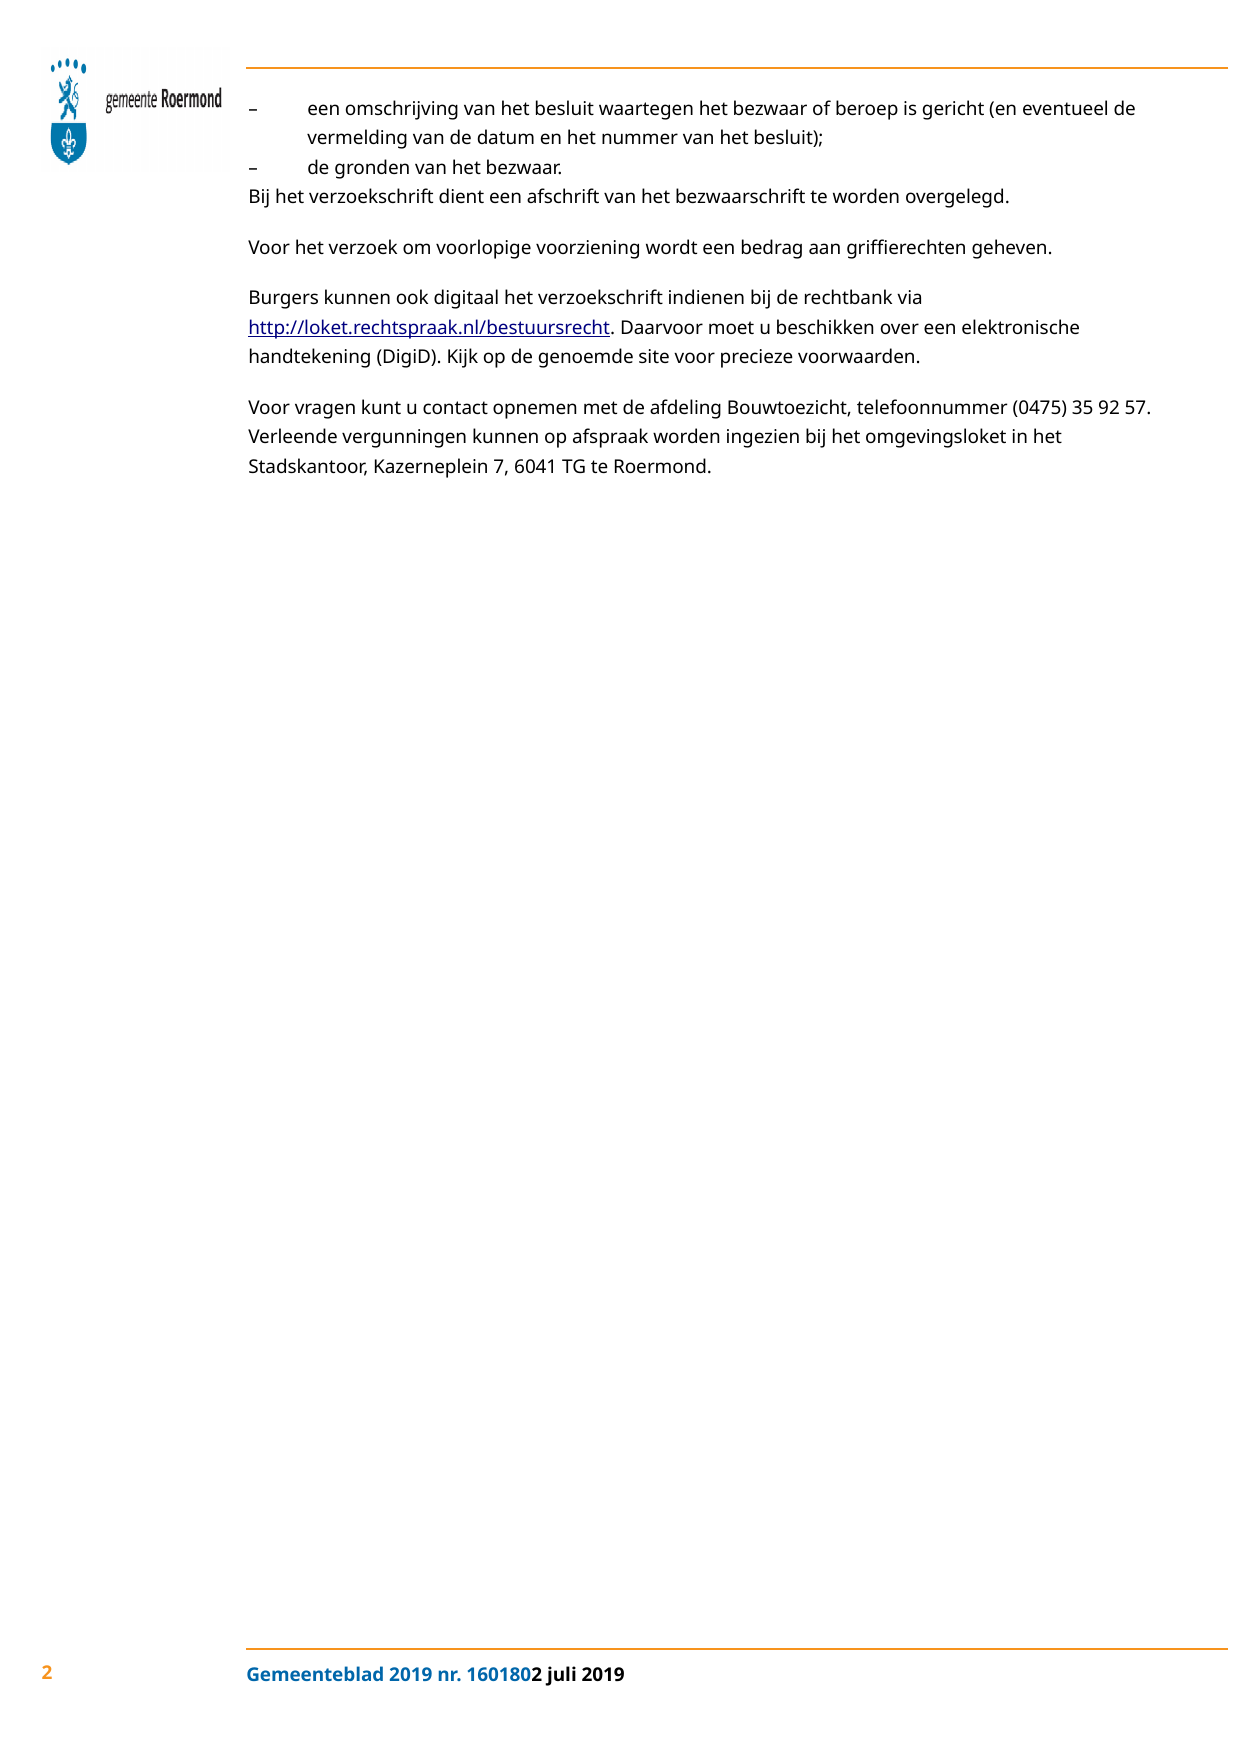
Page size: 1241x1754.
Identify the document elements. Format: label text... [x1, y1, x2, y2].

text Bij het verzoekschrift dient een afschrift van het bezwaarschrift te worden overgelegd. [248, 183, 1152, 209]
text Burgers kunnen ook digitaal het verzoekschrift indienen bij de rechtbank via http://loket.rechtspraak.nl/bestuursrecht. Daarvoor moet u beschikken over een elektronische handtekening (DigiD). Kijk op de genoemde site voor precieze voorwaarden. [248, 284, 1152, 369]
list een omschrijving van het besluit waartegen het bezwaar of beroep is gericht (en eventueel de vermelding van de datum en het nummer van het besluit); [248, 95, 1152, 150]
text Voor het verzoek om voorlopige voorziening wordt een bedrag aan griffierechten geheven. [248, 234, 1152, 260]
picture [41, 47, 231, 172]
list de gronden van het bezwaar. [248, 154, 1152, 180]
text Voor vragen kunt u contact opnemen met de afdeling Bouwtoezicht, telefoonnummer (0475) 35 92 57. Verleende vergunningen kunnen op afspraak worden ingezien bij het omgevingsloket in het Stadskantoor, Kazerneplein 7, 6041 TG te Roermond. [248, 394, 1152, 479]
